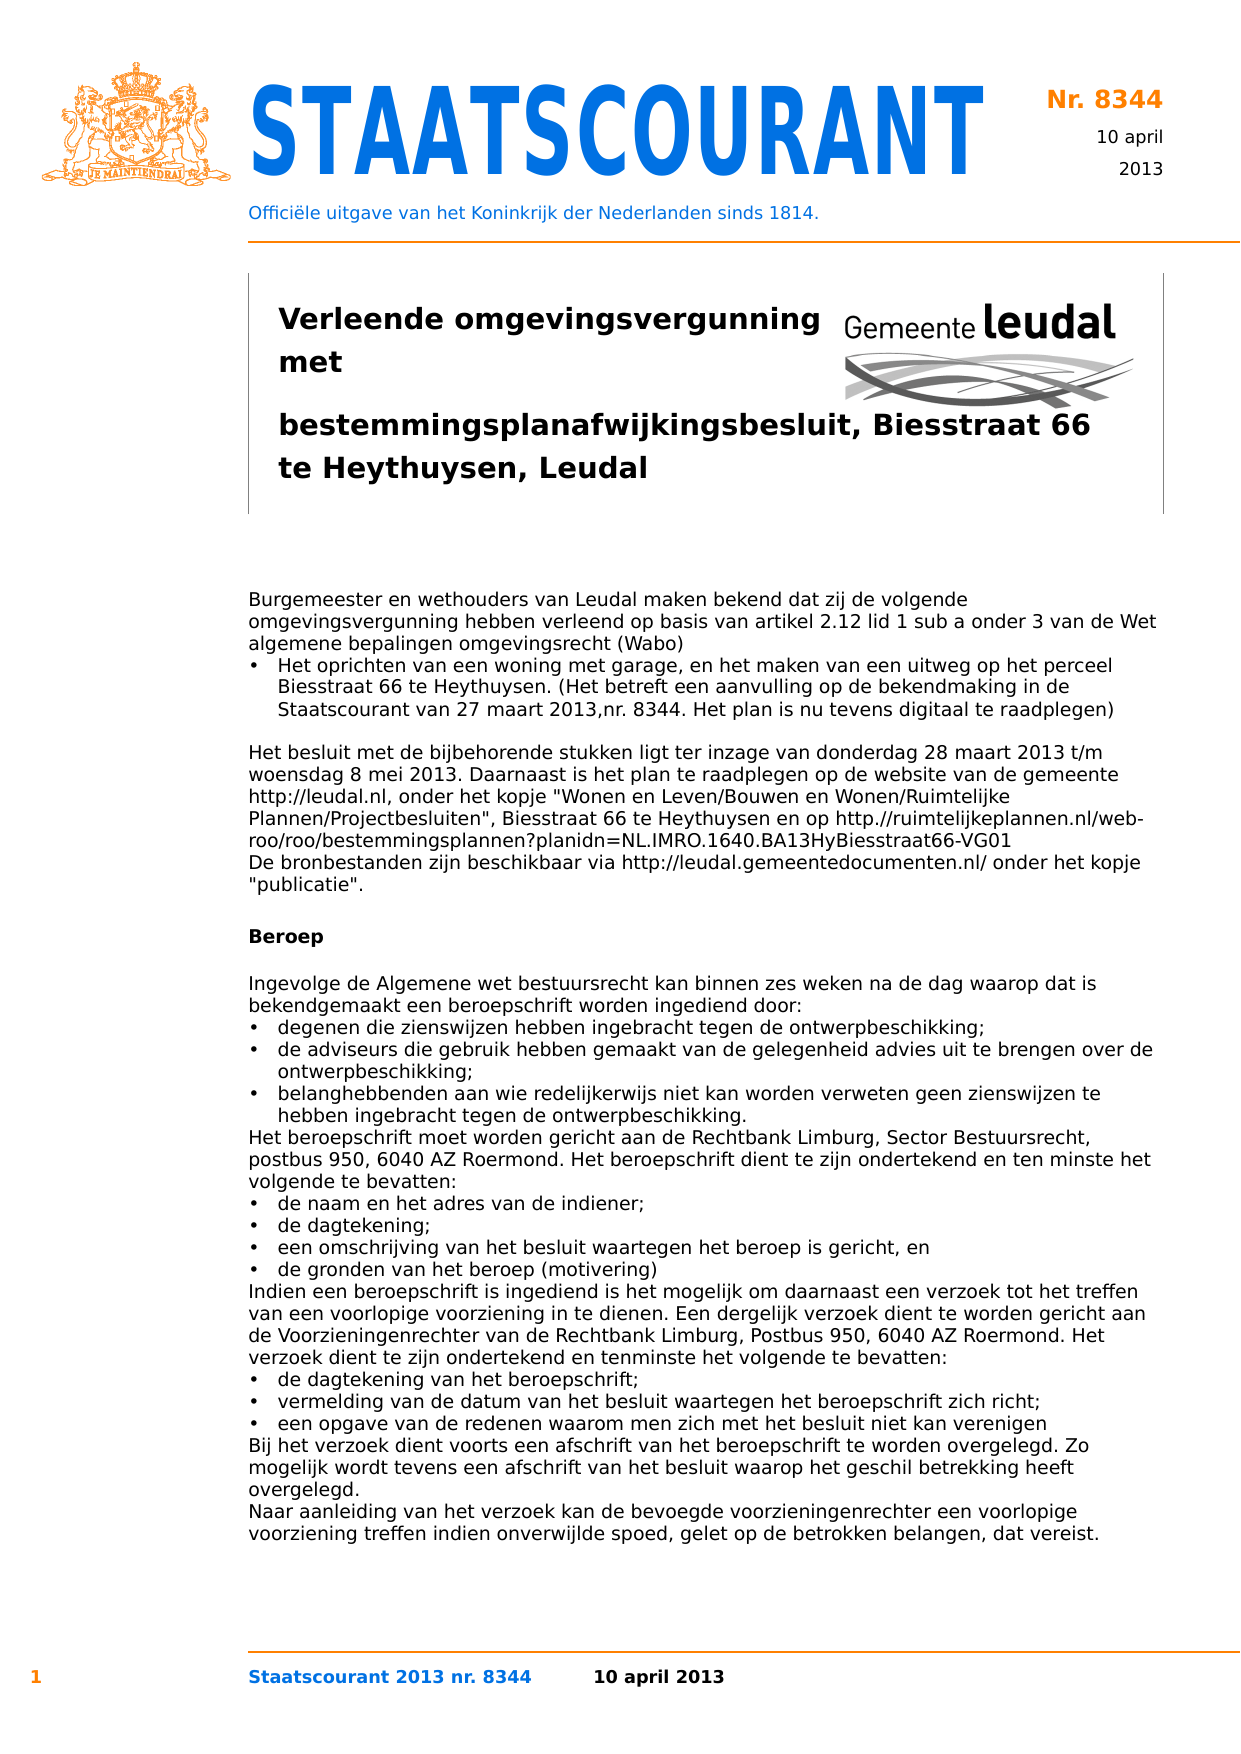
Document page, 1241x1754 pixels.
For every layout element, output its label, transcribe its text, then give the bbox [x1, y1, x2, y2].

subtitle Verleende omgevingsvergunning met bestemmingsplanafwijkingsbesluit, Biesstraat 66 te Heythuysen, Leudal [249, 273, 1163, 514]
text • degenen die zienswijzen hebben ingebracht tegen de ontwerpbeschikking; [248, 1017, 1163, 1039]
text Burgemeester en wethouders van Leudal maken bekend dat zij de volgende omgevingsvergunning hebben verleend op basis van artikel 2.12 lid 1 sub a onder 3 van de Wet algemene bepalingen omgevingsrecht (Wabo) [248, 588, 1163, 654]
text Het besluit met de bijbehorende stukken ligt ter inzage van donderdag 28 maart 2013 t/m woensdag 8 mei 2013. Daarnaast is het plan te raadplegen op de website van de gemeente http://leudal.nl, onder het kopje "Wonen en Leven/Bouwen en Wonen/Ruimtelijke Plannen/Projectbesluiten", Biesstraat 66 te Heythuysen en op http.//ruimtelijkeplannen.nl/web-roo/roo/bestemmingsplannen?planidn=NL.IMRO.1640.BA13HyBiesstraat66-VG01 [248, 742, 1163, 852]
text Bij het verzoek dient voorts een afschrift van het beroepschrift te worden overgelegd. Zo mogelijk wordt tevens een afschrift van het besluit waarop het geschil betrekking heeft overgelegd. [248, 1435, 1163, 1501]
text Ingevolge de Algemene wet bestuursrecht kan binnen zes weken na de dag waarop dat is bekendgemaakt een beroepschrift worden ingediend door: [248, 973, 1163, 1017]
text Indien een beroepschrift is ingediend is het mogelijk om daarnaast een verzoek tot het treffen van een voorlopige voorziening in te dienen. Een dergelijk verzoek dient te worden gericht aan de Voorzieningenrechter van de Rechtbank Limburg, Postbus 950, 6040 AZ Roermond. Het verzoek dient te zijn ondertekend en tenminste het volgende te bevatten: [248, 1281, 1163, 1369]
table_header [25, 62, 248, 241]
text • vermelding van de datum van het besluit waartegen het beroepschrift zich richt; [248, 1391, 1163, 1413]
table_cell Officiële uitgave van het Koninkrijk der Nederlanden sinds 1814. [248, 203, 1240, 241]
subtitle Beroep [248, 926, 1163, 948]
text • de naam en het adres van de indiener; [248, 1193, 1163, 1215]
text • een opgave van de redenen waarom men zich met het besluit niet kan verenigen [248, 1413, 1163, 1435]
table_cell 2013 [998, 153, 1240, 203]
text • de dagtekening van het beroepschrift; [248, 1369, 1163, 1391]
text • een omschrijving van het besluit waartegen het beroep is gericht, en [248, 1237, 1163, 1259]
text Naar aanleiding van het verzoek kan de bevoegde voorzieningenrechter een voorlopige voorziening treffen indien onverwijlde spoed, gelet op de betrokken belangen, dat vereist. [248, 1501, 1163, 1544]
table_header Nr. 8344 [998, 62, 1240, 121]
picture [41, 62, 231, 186]
table_header STAATSCOURANT [248, 62, 998, 203]
table_cell 10 april [998, 121, 1240, 153]
text • de adviseurs die gebruik hebben gemaakt van de gelegenheid advies uit te brengen over de ontwerpbeschikking; [248, 1039, 1163, 1083]
text Het beroepschrift moet worden gericht aan de Rechtbank Limburg, Sector Bestuursrecht, postbus 950, 6040 AZ Roermond. Het beroepschrift dient te zijn ondertekend en ten minste het volgende te bevatten: [248, 1127, 1163, 1193]
text • belanghebbenden aan wie redelijkerwijs niet kan worden verweten geen zienswijzen te hebben ingebracht tegen de ontwerpbeschikking. [248, 1083, 1163, 1127]
text De bronbestanden zijn beschikbaar via http://leudal.gemeentedocumenten.nl/ onder het kopje "publicatie". [248, 852, 1163, 896]
text • de gronden van het beroep (motivering) [248, 1259, 1163, 1281]
picture [844, 302, 1134, 409]
text • de dagtekening; [248, 1215, 1163, 1237]
text • Het oprichten van een woning met garage, en het maken van een uitweg op het perceel Biesstraat 66 te Heythuysen. (Het betreft een aanvulling op de bekendmaking in de Staatscourant van 27 maart 2013,nr. 8344. Het plan is nu tevens digitaal te raadplegen) [248, 654, 1163, 720]
